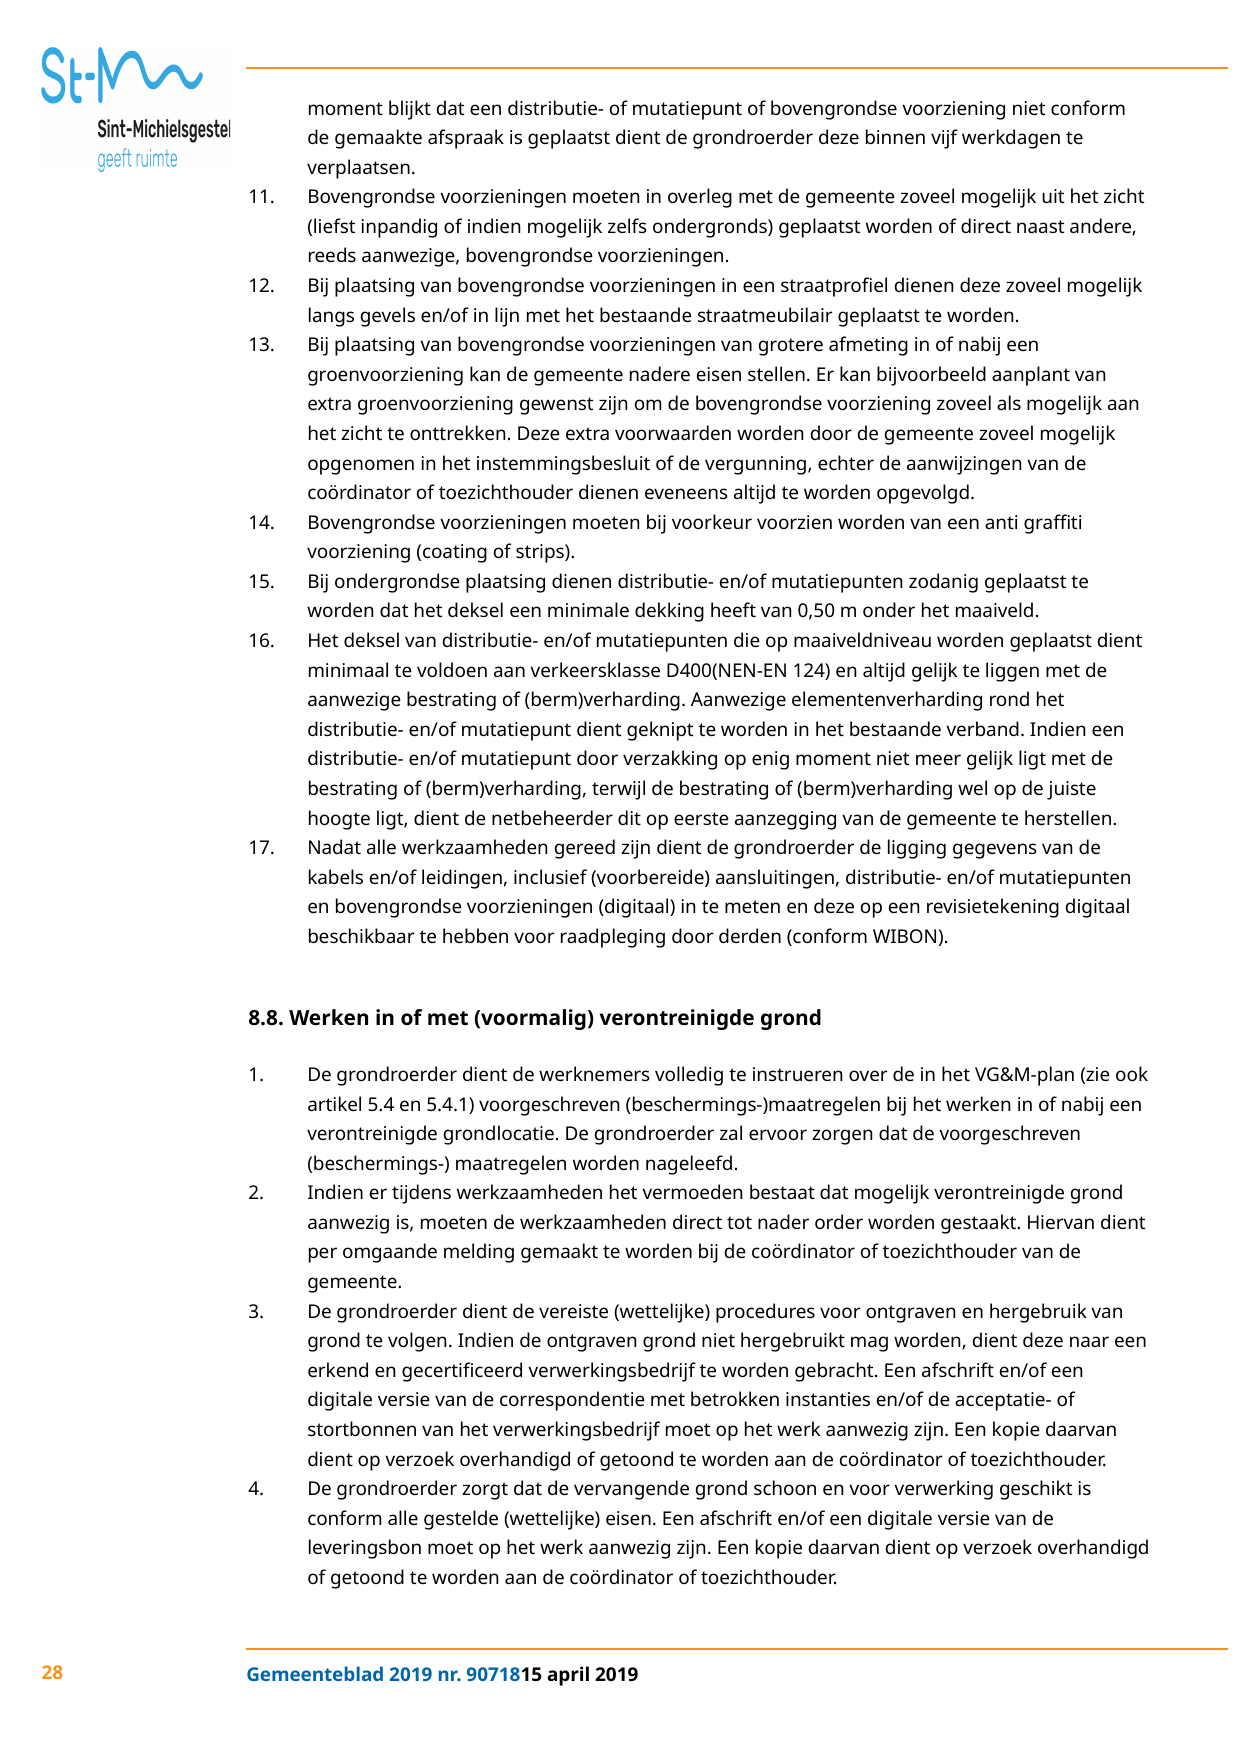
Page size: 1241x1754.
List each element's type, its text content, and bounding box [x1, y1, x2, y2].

picture [41, 47, 231, 172]
list Het deksel van distributie- en/of mutatiepunten die op maaiveldniveau worden geplaatst dient minimaal te voldoen aan verkeersklasse D400(NEN-EN 124) en altijd gelijk te liggen met de aanwezige bestrating of (berm)verharding. Aanwezige elementenverharding rond het distributie- en/of mutatiepunt dient geknipt te worden in het bestaande verband. Indien een distributie- en/of mutatiepunt door verzakking op enig moment niet meer gelijk ligt met de bestrating of (berm)verharding, terwijl de bestrating of (berm)verharding wel op de juiste hoogte ligt, dient de netbeheerder dit op eerste aanzegging van de gemeente te herstellen. [248, 627, 1152, 831]
list Nadat alle werkzaamheden gereed zijn dient de grondroerder de ligging gegevens van de kabels en/of leidingen, inclusief (voorbereide) aansluitingen, distributie- en/of mutatiepunten en bovengrondse voorzieningen (digitaal) in te meten en deze op een revisietekening digitaal beschikbaar te hebben voor raadpleging door derden (conform WIBON). [248, 834, 1152, 949]
list Bij plaatsing van bovengrondse voorzieningen van grotere afmeting in of nabij een groenvoorziening kan de gemeente nadere eisen stellen. Er kan bijvoorbeeld aanplant van extra groenvoorziening gewenst zijn om de bovengrondse voorziening zoveel als mogelijk aan het zicht te onttrekken. Deze extra voorwaarden worden door de gemeente zoveel mogelijk opgenomen in het instemmingsbesluit of de vergunning, echter de aanwijzingen van de coördinator of toezichthouder dienen eveneens altijd te worden opgevolgd. [248, 331, 1152, 505]
list De grondroerder zorgt dat de vervangende grond schoon en voor verwerking geschikt is conform alle gestelde (wettelijke) eisen. Een afschrift en/of een digitale versie van de leveringsbon moet op het werk aanwezig zijn. Een kopie daarvan dient op verzoek overhandigd of getoond te worden aan de coördinator of toezichthouder. [248, 1475, 1152, 1590]
list Bij ondergrondse plaatsing dienen distributie- en/of mutatiepunten zodanig geplaatst te worden dat het deksel een minimale dekking heeft van 0,50 m onder het maaiveld. [248, 568, 1152, 623]
list De grondroerder dient de vereiste (wettelijke) procedures voor ontgraven en hergebruik van grond te volgen. Indien de ontgraven grond niet hergebruikt mag worden, dient deze naar een erkend en gecertificeerd verwerkingsbedrijf te worden gebracht. Een afschrift en/of een digitale versie van de correspondentie met betrokken instanties en/of de acceptatie- of stortbonnen van het verwerkingsbedrijf moet op het werk aanwezig zijn. Een kopie daarvan dient op verzoek overhandigd of getoond te worden aan de coördinator of toezichthouder. [248, 1298, 1152, 1471]
list De grondroerder dient de werknemers volledig te instrueren over de in het VG&M-plan (zie ook artikel 5.4 en 5.4.1) voorgeschreven (beschermings-)maatregelen bij het werken in of nabij een verontreinigde grondlocatie. De grondroerder zal ervoor zorgen dat de voorgeschreven (beschermings-) maatregelen worden nageleefd. [248, 1061, 1152, 1176]
list Bovengrondse voorzieningen moeten bij voorkeur voorzien worden van een anti graffiti voorziening (coating of strips). [248, 509, 1152, 564]
text 8.8. Werken in of met (voormalig) verontreinigde grond [248, 1003, 1152, 1032]
list moment blijkt dat een distributie- of mutatiepunt of bovengrondse voorziening niet conform de gemaakte afspraak is geplaatst dient de grondroerder deze binnen vijf werkdagen te verplaatsen. [248, 95, 1152, 180]
list Bij plaatsing van bovengrondse voorzieningen in een straatprofiel dienen deze zoveel mogelijk langs gevels en/of in lijn met het bestaande straatmeubilair geplaatst te worden. [248, 272, 1152, 328]
list Indien er tijdens werkzaamheden het vermoeden bestaat dat mogelijk verontreinigde grond aanwezig is, moeten de werkzaamheden direct tot nader order worden gestaakt. Hiervan dient per omgaande melding gemaakt te worden bij de coördinator of toezichthouder van de gemeente. [248, 1179, 1152, 1294]
list Bovengrondse voorzieningen moeten in overleg met de gemeente zoveel mogelijk uit het zicht (liefst inpandig of indien mogelijk zelfs ondergronds) geplaatst worden of direct naast andere, reeds aanwezige, bovengrondse voorzieningen. [248, 183, 1152, 268]
